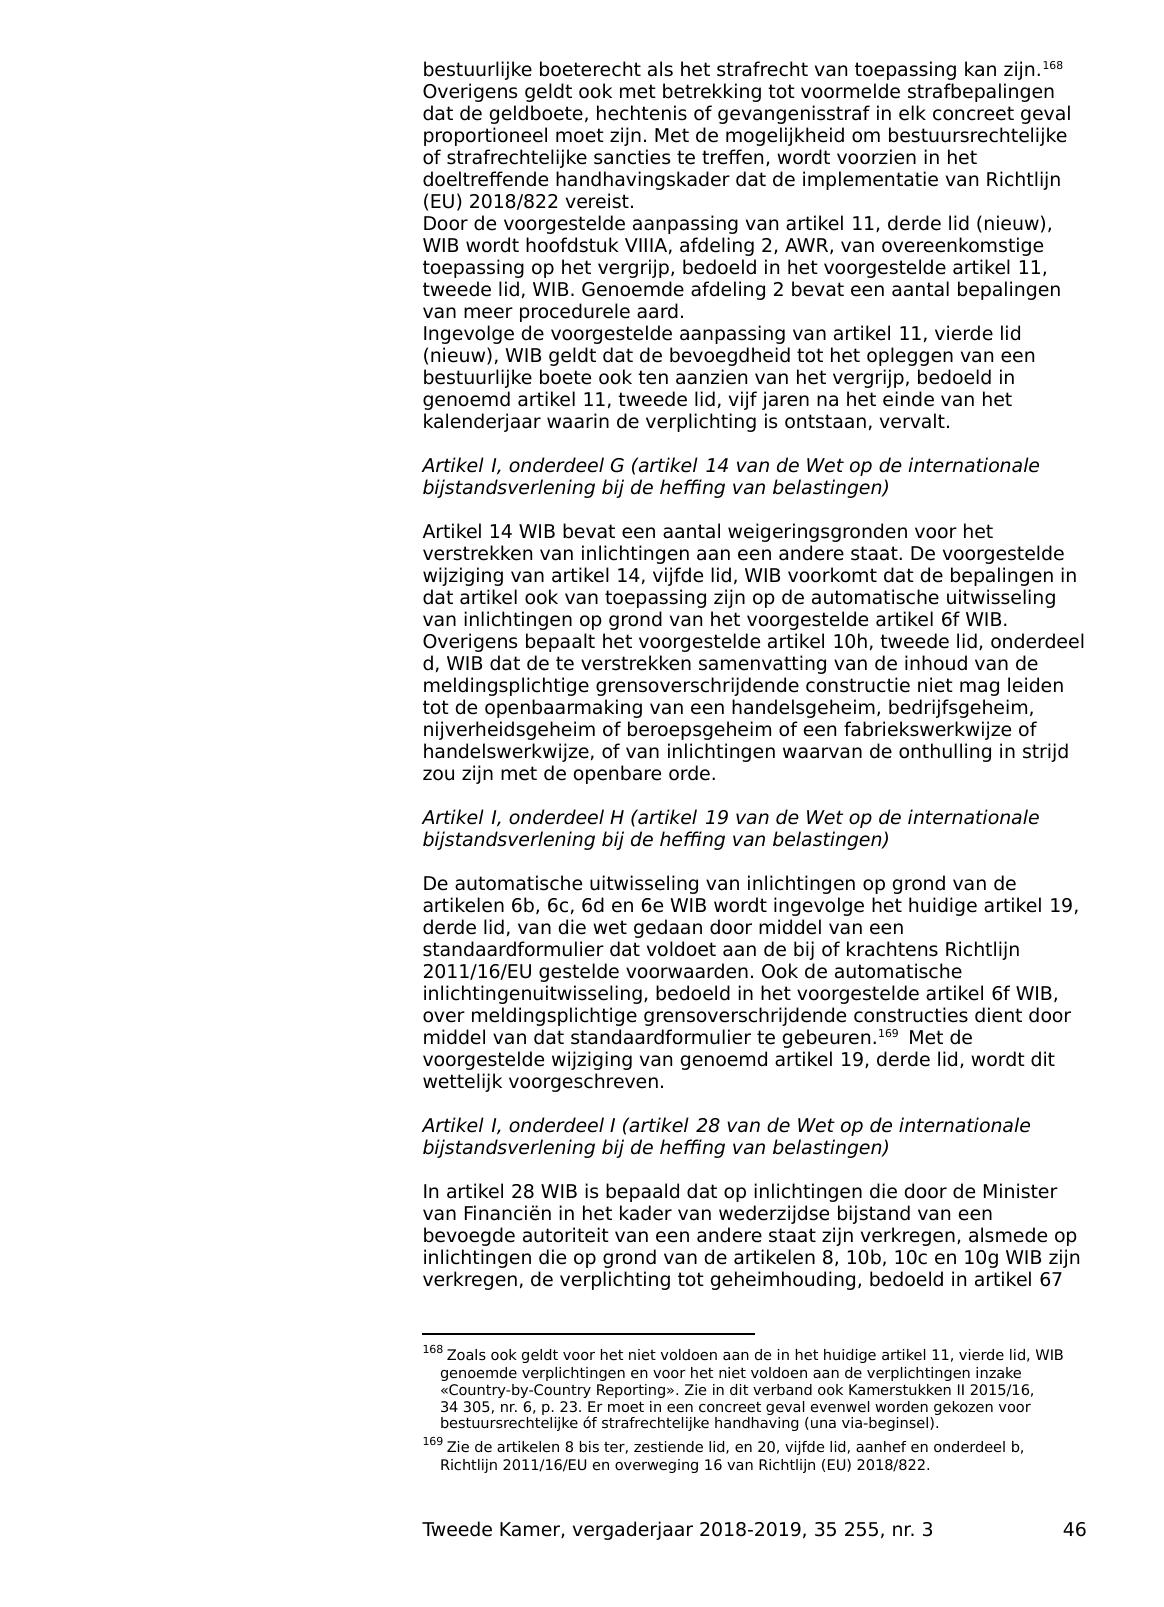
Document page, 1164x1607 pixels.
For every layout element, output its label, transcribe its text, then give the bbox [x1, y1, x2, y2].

text Zie de artikelen 8 bis ter, zestiende lid, en 20, vijfde lid, aanhef en onderdeel b, Richtlijn 2011/16/EU en overweging 16 van Richtlijn (EU) 2018/822. [422, 1435, 1087, 1474]
text De automatische uitwisseling van inlichtingen op grond van de artikelen 6b, 6c, 6d en 6e WIB wordt ingevolge het huidige artikel 19, derde lid, van die wet gedaan door middel van een standaardformulier dat voldoet aan de bij of krachtens Richtlijn 2011/16/EU gestelde voorwaarden. Ook de automatische inlichtingenuitwisseling, bedoeld in het voorgestelde artikel 6f WIB, over meldingsplichtige grensoverschrijdende constructies dient door middel van dat standaardformulier te gebeuren. Met de voorgestelde wijziging van genoemd artikel 19, derde lid, wordt dit wettelijk voorgeschreven. [422, 873, 1087, 1093]
subtitle Artikel I, onderdeel H (artikel 19 van de Wet op de internationale bijstandsverlening bij de heffing van belastingen) [422, 807, 1087, 851]
subtitle Artikel I, onderdeel I (artikel 28 van de Wet op de internationale bijstandsverlening bij de heffing van belastingen) [422, 1115, 1087, 1159]
text Artikel 14 WIB bevat een aantal weigeringsgronden voor het verstrekken van inlichtingen aan een andere staat. De voorgestelde wijziging van artikel 14, vijfde lid, WIB voorkomt dat de bepalingen in dat artikel ook van toepassing zijn op de automatische uitwisseling van inlichtingen op grond van het voorgestelde artikel 6f WIB. Overigens bepaalt het voorgestelde artikel 10h, tweede lid, onderdeel d, WIB dat de te verstrekken samenvatting van de inhoud van de meldingsplichtige grensoverschrijdende constructie niet mag leiden tot de openbaarmaking van een handelsgeheim, bedrijfsgeheim, nijverheidsgeheim of beroepsgeheim of een fabriekswerkwijze of handelswerkwijze, of van inlichtingen waarvan de onthulling in strijd zou zijn met de openbare orde. [422, 521, 1087, 785]
text bestuurlijke boeterecht als het strafrecht van toepassing kan zijn. Overigens geldt ook met betrekking tot voormelde strafbepalingen dat de geldboete, hechtenis of gevangenisstraf in elk concreet geval proportioneel moet zijn. Met de mogelijkheid om bestuursrechtelijke of strafrechtelijke sancties te treffen, wordt voorzien in het doeltreffende handhavingskader dat de implementatie van Richtlijn (EU) 2018/822 vereist. [422, 59, 1087, 213]
text In artikel 28 WIB is bepaald dat op inlichtingen die door de Minister van Financiën in het kader van wederzijdse bijstand van een bevoegde autoriteit van een andere staat zijn verkregen, alsmede op inlichtingen die op grond van de artikelen 8, 10b, 10c en 10g WIB zijn verkregen, de verplichting tot geheimhouding, bedoeld in artikel 67 [422, 1181, 1087, 1291]
subtitle Artikel I, onderdeel G (artikel 14 van de Wet op de internationale bijstandsverlening bij de heffing van belastingen) [422, 455, 1087, 499]
text Door de voorgestelde aanpassing van artikel 11, derde lid (nieuw), WIB wordt hoofdstuk VIIIA, afdeling 2, AWR, van overeenkomstige toepassing op het vergrijp, bedoeld in het voorgestelde artikel 11, tweede lid, WIB. Genoemde afdeling 2 bevat een aantal bepalingen van meer procedurele aard. [422, 213, 1087, 323]
text Zoals ook geldt voor het niet voldoen aan de in het huidige artikel 11, vierde lid, WIB genoemde verplichtingen en voor het niet voldoen aan de verplichtingen inzake «Country-by-Country Reporting». Zie in dit verband ook Kamerstukken II 2015/16, 34 305, nr. 6, p. 23. Er moet in een concreet geval evenwel worden gekozen voor bestuursrechtelijke óf strafrechtelijke handhaving (una via-beginsel). [422, 1343, 1087, 1432]
text Ingevolge de voorgestelde aanpassing van artikel 11, vierde lid (nieuw), WIB geldt dat de bevoegdheid tot het opleggen van een bestuurlijke boete ook ten aanzien van het vergrijp, bedoeld in genoemd artikel 11, tweede lid, vijf jaren na het einde van het kalenderjaar waarin de verplichting is ontstaan, vervalt. [422, 323, 1087, 433]
